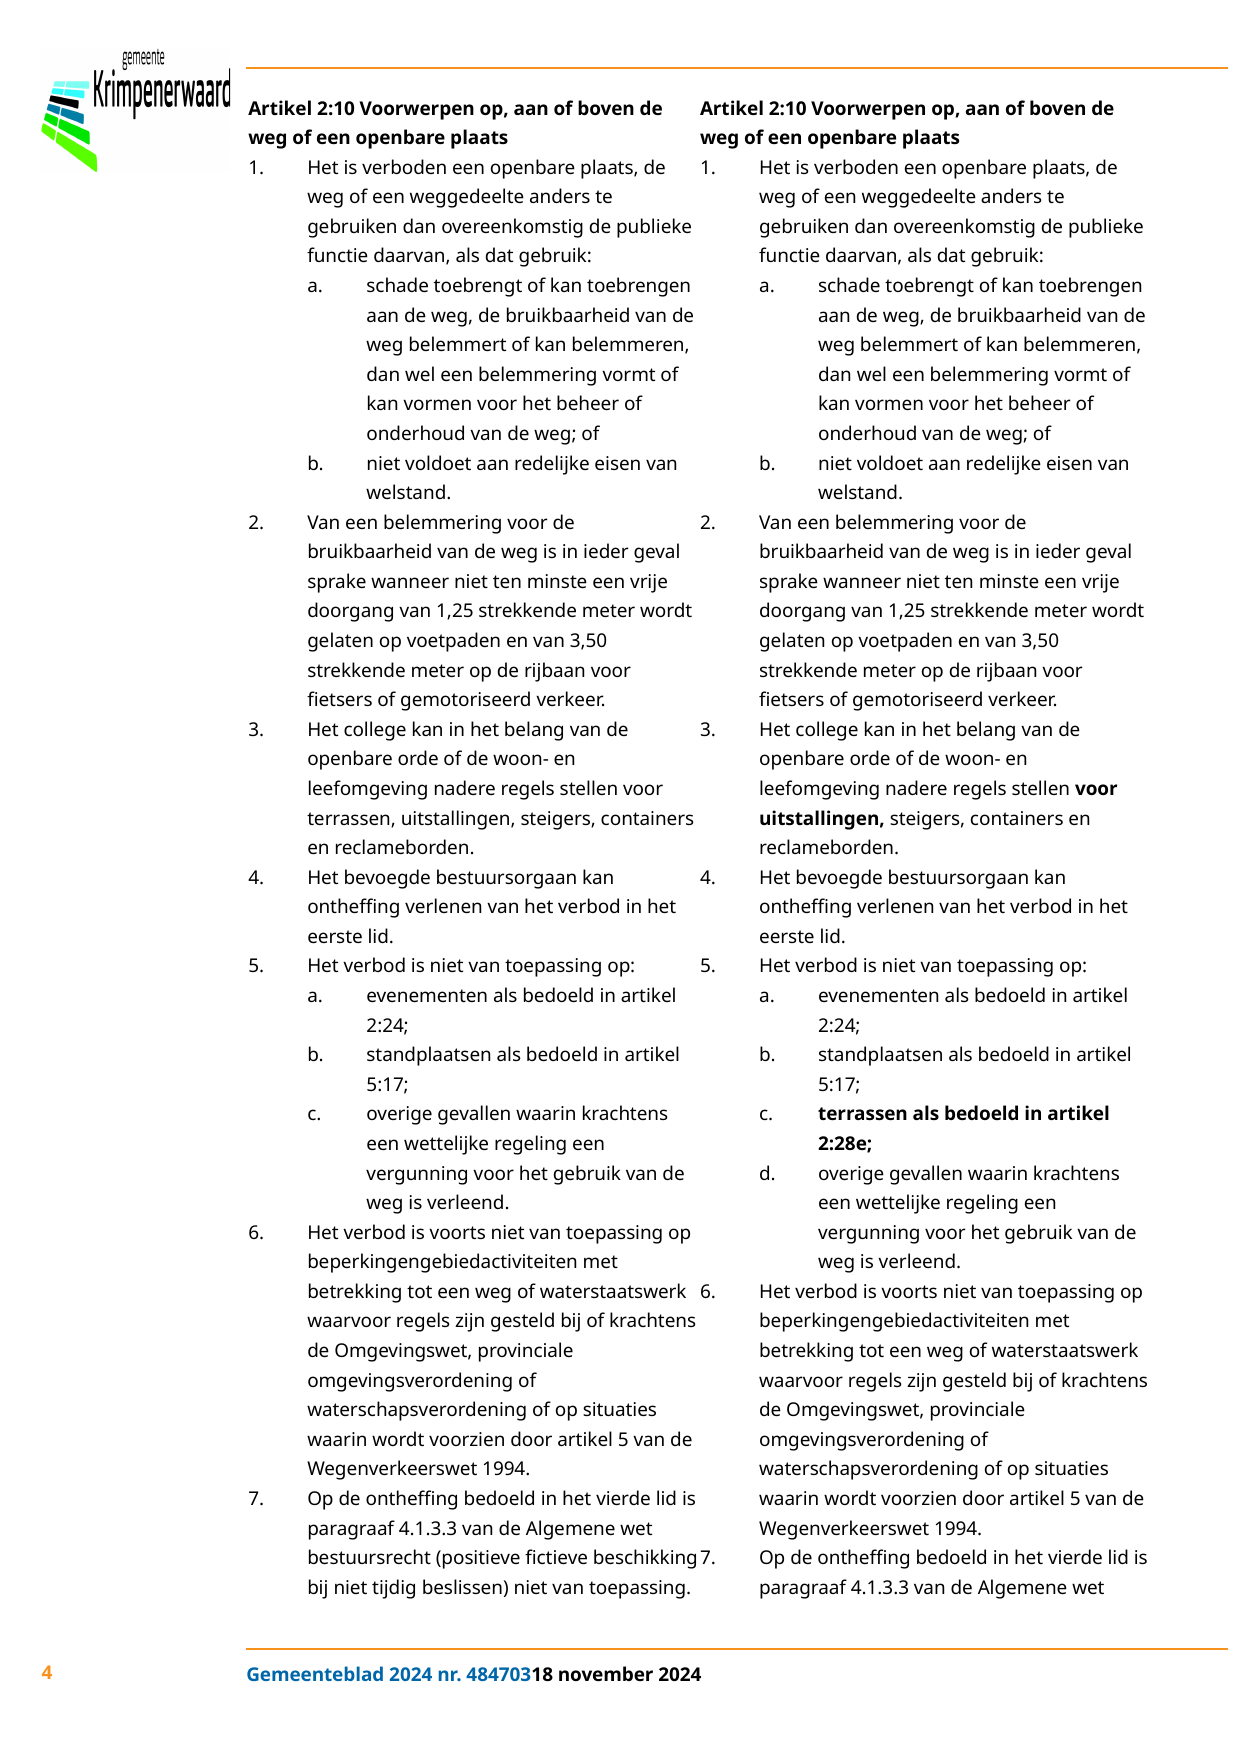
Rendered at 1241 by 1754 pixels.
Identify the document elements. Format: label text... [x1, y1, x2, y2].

table_cell Artikel 2:10 Voorwerpen op, aan of boven de weg of een openbare plaats Het is verboden een openbare plaats, de weg of een weggedeelte anders te gebruiken dan overeenkomstig de publieke functie daarvan, als dat gebruik: schade toebrengt of kan toebrengen aan de weg, de bruikbaarheid van de weg belemmert of kan belemmeren, dan wel een belemmering vormt of kan vormen voor het beheer of onderhoud van de weg; of niet voldoet aan redelijke eisen van welstand. Van een belemmering voor de bruikbaarheid van de weg is in ieder geval sprake wanneer niet ten minste een vrije doorgang van 1,25 strekkende meter wordt gelaten op voetpaden en van 3,50 strekkende meter op de rijbaan voor fietsers of gemotoriseerd verkeer. Het college kan in het belang van de openbare orde of de woon- en leefomgeving nadere regels stellen voor uitstallingen, steigers, containers en reclameborden. Het bevoegde bestuursorgaan kan ontheffing verlenen van het verbod in het eerste lid. Het verbod is niet van toepassing op: evenementen als bedoeld in artikel 2:24; standplaatsen als bedoeld in artikel 5:17; terrassen als bedoeld in artikel 2:28e; overige gevallen waarin krachtens een wettelijke regeling een vergunning voor het gebruik van de weg is verleend. Het verbod is voorts niet van toepassing op beperkingengebiedactiviteiten met betrekking tot een weg of waterstaatswerk waarvoor regels zijn gesteld bij of krachtens de Omgevingswet, provinciale omgevingsverordening of waterschapsverordening of op situaties waarin wordt voorzien door artikel 5 van de Wegenverkeerswet 1994. Op de ontheffing bedoeld in het vierde lid is paragraaf 4.1.3.3 van de Algemene wet [700, 95, 1152, 1600]
table_cell Artikel 2:10 Voorwerpen op, aan of boven de weg of een openbare plaats Het is verboden een openbare plaats, de weg of een weggedeelte anders te gebruiken dan overeenkomstig de publieke functie daarvan, als dat gebruik: schade toebrengt of kan toebrengen aan de weg, de bruikbaarheid van de weg belemmert of kan belemmeren, dan wel een belemmering vormt of kan vormen voor het beheer of onderhoud van de weg; of niet voldoet aan redelijke eisen van welstand. Van een belemmering voor de bruikbaarheid van de weg is in ieder geval sprake wanneer niet ten minste een vrije doorgang van 1,25 strekkende meter wordt gelaten op voetpaden en van 3,50 strekkende meter op de rijbaan voor fietsers of gemotoriseerd verkeer. Het college kan in het belang van de openbare orde of de woon- en leefomgeving nadere regels stellen voor terrassen, uitstallingen, steigers, containers en reclameborden. Het bevoegde bestuursorgaan kan ontheffing verlenen van het verbod in het eerste lid. Het verbod is niet van toepassing op: evenementen als bedoeld in artikel 2:24; standplaatsen als bedoeld in artikel 5:17; overige gevallen waarin krachtens een wettelijke regeling een vergunning voor het gebruik van de weg is verleend. Het verbod is voorts niet van toepassing op beperkingengebiedactiviteiten met betrekking tot een weg of waterstaatswerk waarvoor regels zijn gesteld bij of krachtens de Omgevingswet, provinciale omgevingsverordening of waterschapsverordening of op situaties waarin wordt voorzien door artikel 5 van de Wegenverkeerswet 1994. Op de ontheffing bedoeld in het vierde lid is paragraaf 4.1.3.3 van de Algemene wet bestuursrecht (positieve fictieve beschikking bij niet tijdig beslissen) niet van toepassing. [248, 95, 700, 1600]
picture [41, 47, 231, 172]
